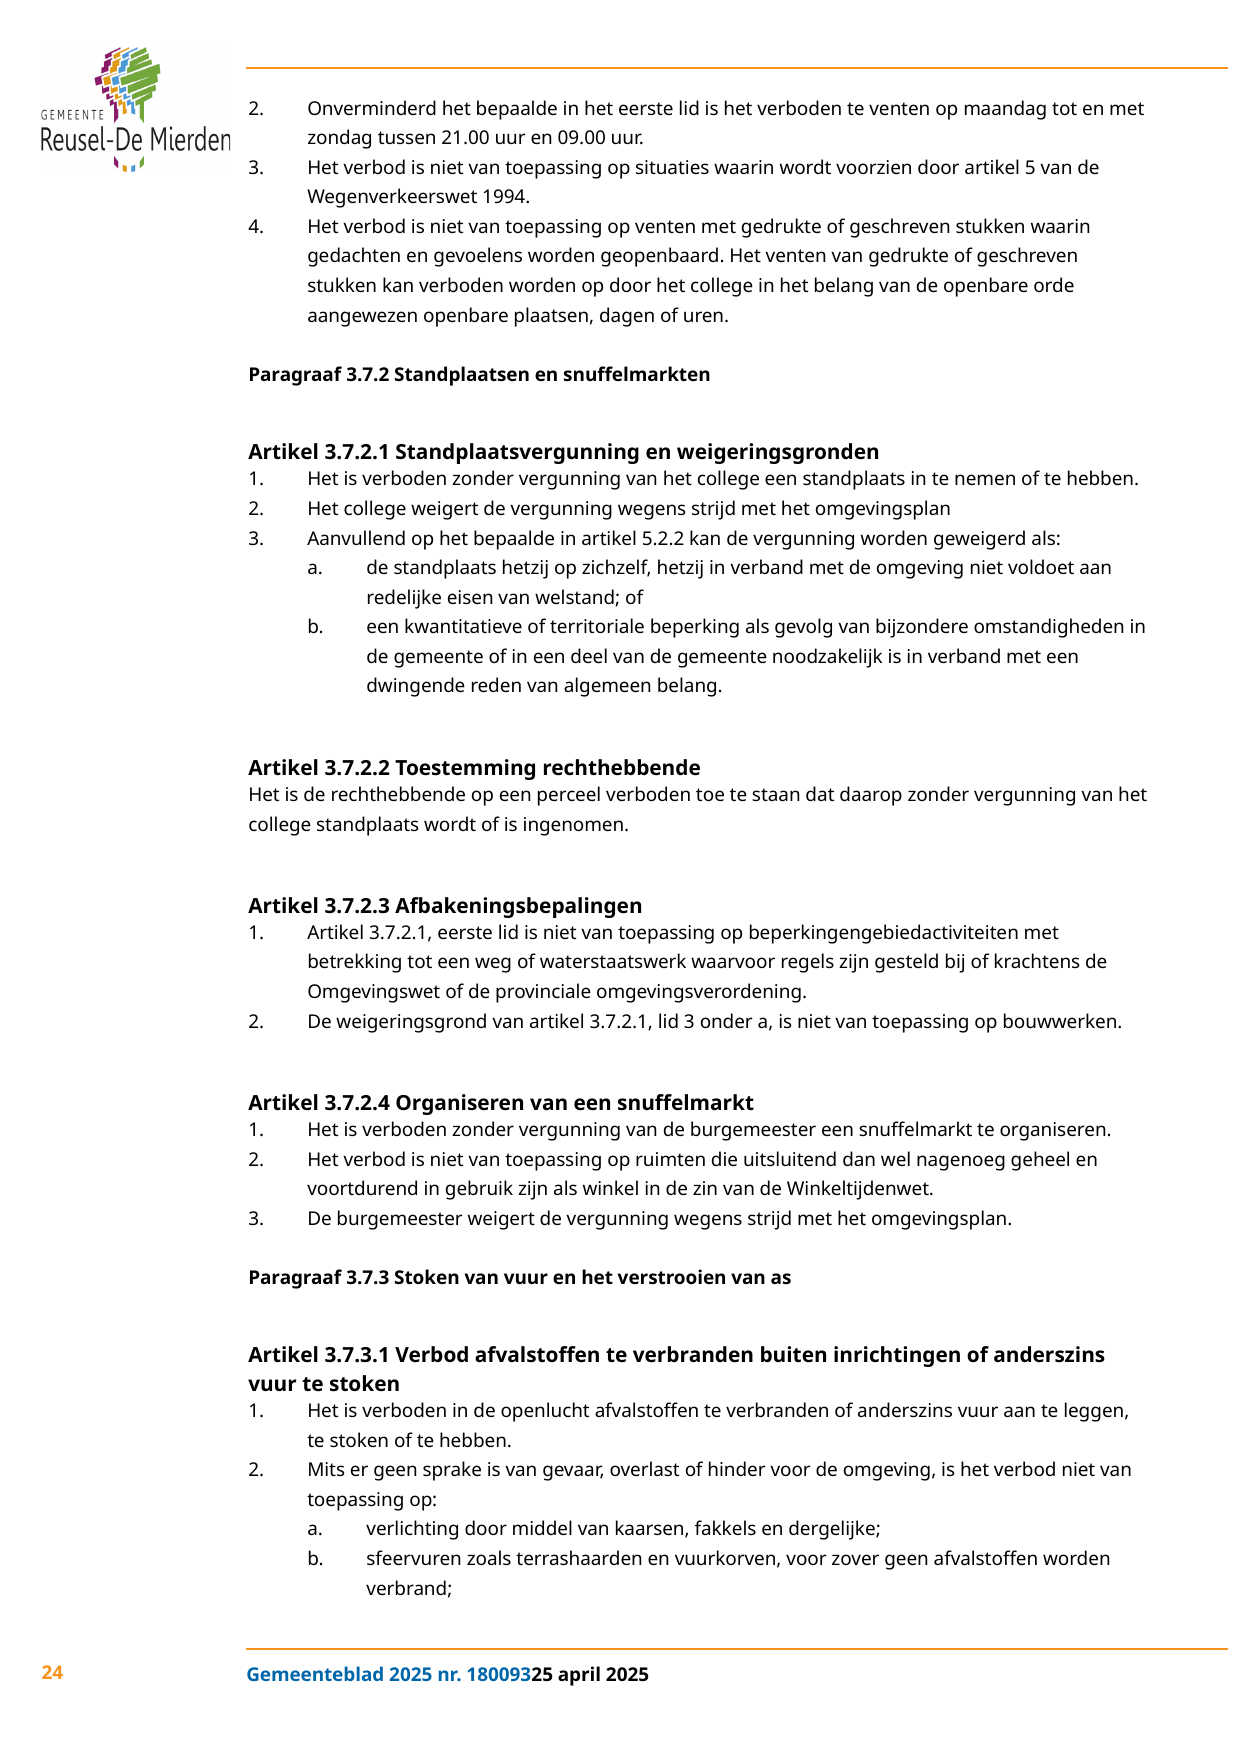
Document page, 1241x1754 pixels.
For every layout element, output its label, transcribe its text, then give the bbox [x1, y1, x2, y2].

text Paragraaf 3.7.3 Stoken van vuur en het verstrooien van as [248, 1264, 1152, 1290]
list Mits er geen sprake is van gevaar, overlast of hinder voor de omgeving, is het verbod niet van toepassing op: [248, 1456, 1152, 1512]
list verlichting door middel van kaarsen, fakkels en dergelijke; [307, 1516, 1152, 1541]
text Artikel 3.7.2.3 Afbakeningsbepalingen [248, 891, 1152, 919]
list Het verbod is niet van toepassing op venten met gedrukte of geschreven stukken waarin gedachten en gevoelens worden geopenbaard. Het venten van gedrukte of geschreven stukken kan verboden worden op door het college in het belang van de openbare orde aangewezen openbare plaatsen, dagen of uren. [248, 213, 1152, 328]
picture [41, 47, 231, 172]
list Onverminderd het bepaalde in het eerste lid is het verboden te venten op maandag tot en met zondag tussen 21.00 uur en 09.00 uur. [248, 95, 1152, 150]
list Het college weigert de vergunning wegens strijd met het omgevingsplan [248, 495, 1152, 521]
list sfeervuren zoals terrashaarden en vuurkorven, voor zover geen afvalstoffen worden verbrand; [307, 1545, 1152, 1601]
list De weigeringsgrond van artikel 3.7.2.1, lid 3 onder a, is niet van toepassing op bouwwerken. [248, 1008, 1152, 1034]
list een kwantitatieve of territoriale beperking als gevolg van bijzondere omstandigheden in de gemeente of in een deel van de gemeente noodzakelijk is in verband met een dwingende reden van algemeen belang. [307, 613, 1152, 698]
list Het verbod is niet van toepassing op ruimten die uitsluitend dan wel nagenoeg geheel en voortdurend in gebruik zijn als winkel in de zin van de Winkeltijdenwet. [248, 1146, 1152, 1201]
list Aanvullend op het bepaalde in artikel 5.2.2 kan de vergunning worden geweigerd als: [248, 525, 1152, 551]
text Artikel 3.7.2.1 Standplaatsvergunning en weigeringsgronden [248, 437, 1152, 466]
list Het is verboden zonder vergunning van het college een standplaats in te nemen of te hebben. [248, 466, 1152, 491]
list de standplaats hetzij op zichzelf, hetzij in verband met de omgeving niet voldoet aan redelijke eisen van welstand; of [307, 554, 1152, 610]
list Artikel 3.7.2.1, eerste lid is niet van toepassing op beperkingengebiedactiviteiten met betrekking tot een weg of waterstaatswerk waarvoor regels zijn gesteld bij of krachtens de Omgevingswet of de provinciale omgevingsverordening. [248, 919, 1152, 1004]
text Artikel 3.7.3.1 Verbod afvalstoffen te verbranden buiten inrichtingen of anderszins vuur te stoken [248, 1340, 1152, 1397]
text Artikel 3.7.2.4 Organiseren van een snuffelmarkt [248, 1088, 1152, 1116]
text Het is de rechthebbende op een perceel verboden toe te staan dat daarop zonder vergunning van het college standplaats wordt of is ingenomen. [248, 781, 1152, 836]
list Het is verboden in de openlucht afvalstoffen te verbranden of anderszins vuur aan te leggen, te stoken of te hebben. [248, 1397, 1152, 1453]
text Paragraaf 3.7.2 Standplaatsen en snuffelmarkten [248, 361, 1152, 387]
list De burgemeester weigert de vergunning wegens strijd met het omgevingsplan. [248, 1205, 1152, 1231]
list Het verbod is niet van toepassing op situaties waarin wordt voorzien door artikel 5 van de Wegenverkeerswet 1994. [248, 154, 1152, 209]
text Artikel 3.7.2.2 Toestemming rechthebbende [248, 753, 1152, 781]
list Het is verboden zonder vergunning van de burgemeester een snuffelmarkt te organiseren. [248, 1116, 1152, 1142]
